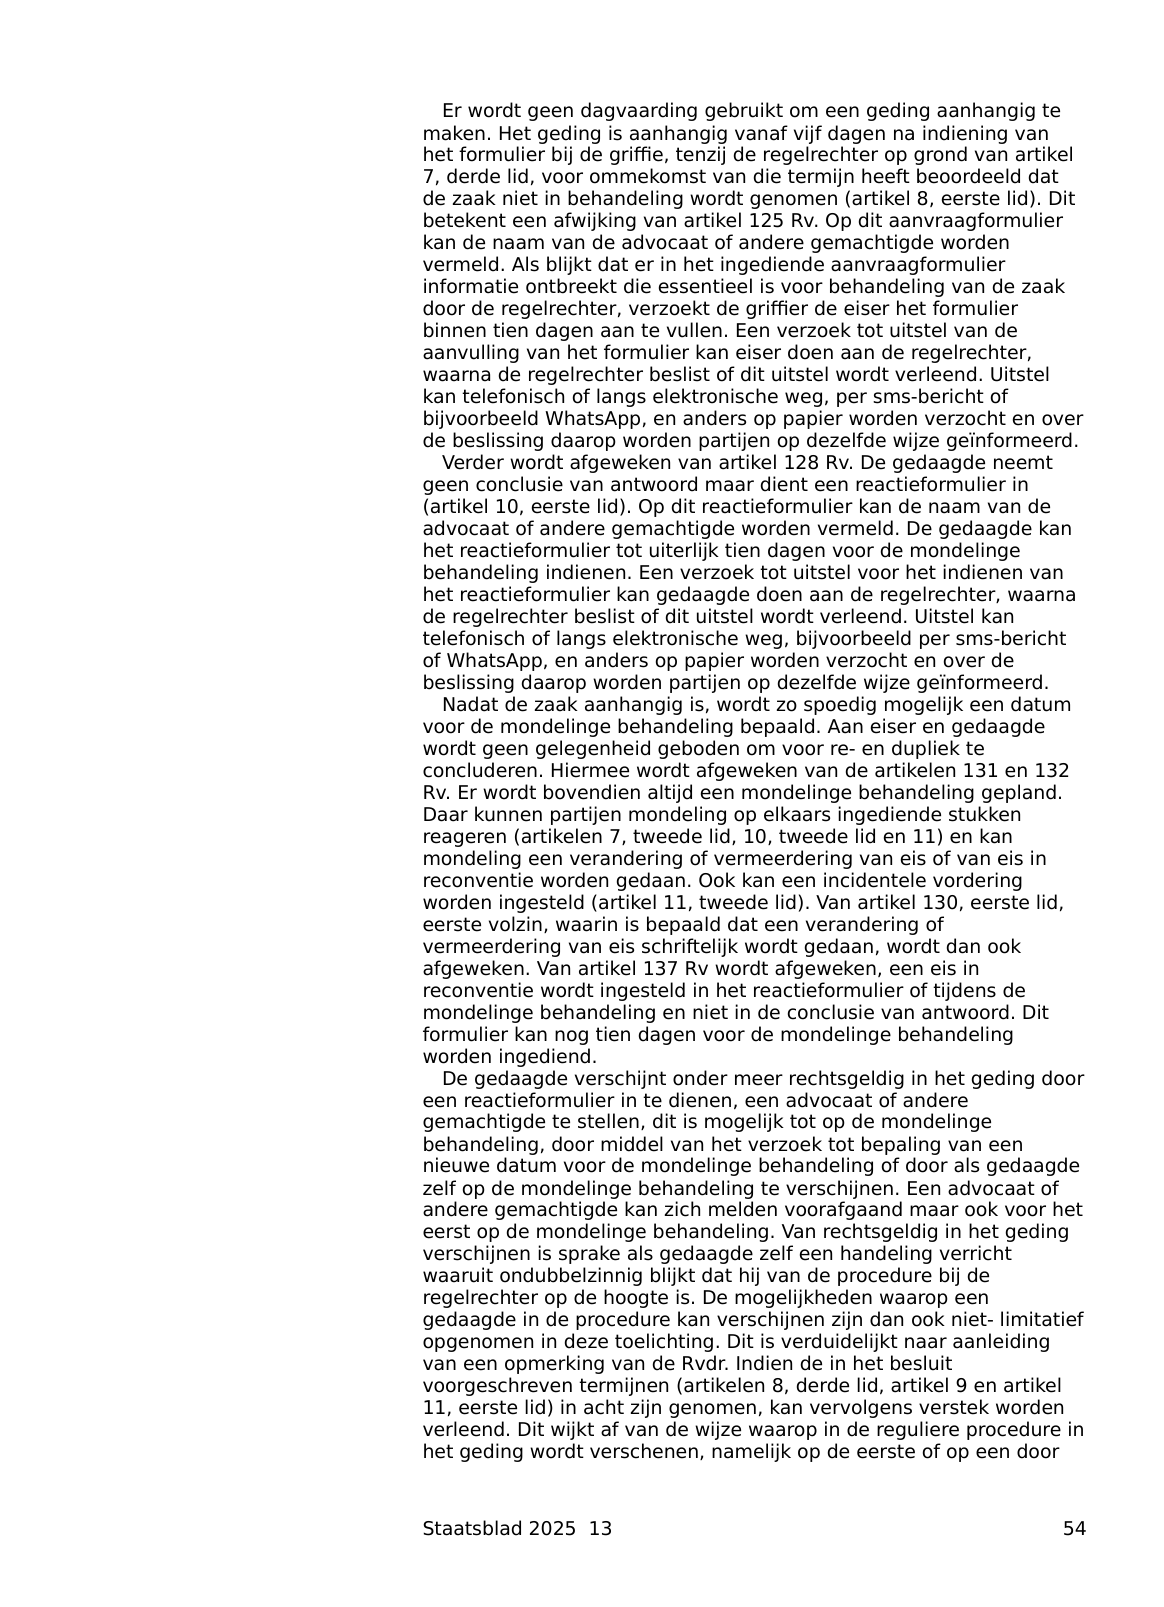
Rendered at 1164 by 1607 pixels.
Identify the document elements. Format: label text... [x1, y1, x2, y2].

text Er wordt geen dagvaarding gebruikt om een geding aanhangig te maken. Het geding is aanhangig vanaf vijf dagen na indiening van het formulier bij de griffie, tenzij de regelrechter op grond van artikel 7, derde lid, voor ommekomst van die termijn heeft beoordeeld dat de zaak niet in behandeling wordt genomen (artikel 8, eerste lid). Dit betekent een afwijking van artikel 125 Rv. Op dit aanvraagformulier kan de naam van de advocaat of andere gemachtigde worden vermeld. Als blijkt dat er in het ingediende aanvraagformulier informatie ontbreekt die essentieel is voor behandeling van de zaak door de regelrechter, verzoekt de griffier de eiser het formulier binnen tien dagen aan te vullen. Een verzoek tot uitstel van de aanvulling van het formulier kan eiser doen aan de regelrechter, waarna de regelrechter beslist of dit uitstel wordt verleend. Uitstel kan telefonisch of langs elektronische weg, per sms-bericht of bijvoorbeeld WhatsApp, en anders op papier worden verzocht en over de beslissing daarop worden partijen op dezelfde wijze geïnformeerd. [422, 100, 1087, 452]
text Nadat de zaak aanhangig is, wordt zo spoedig mogelijk een datum voor de mondelinge behandeling bepaald. Aan eiser en gedaagde wordt geen gelegenheid geboden om voor re- en dupliek te concluderen. Hiermee wordt afgeweken van de artikelen 131 en 132 Rv. Er wordt bovendien altijd een mondelinge behandeling gepland. Daar kunnen partijen mondeling op elkaars ingediende stukken reageren (artikelen 7, tweede lid, 10, tweede lid en 11) en kan mondeling een verandering of vermeerdering van eis of van eis in reconventie worden gedaan. Ook kan een incidentele vordering worden ingesteld (artikel 11, tweede lid). Van artikel 130, eerste lid, eerste volzin, waarin is bepaald dat een verandering of vermeerdering van eis schriftelijk wordt gedaan, wordt dan ook afgeweken. Van artikel 137 Rv wordt afgeweken, een eis in reconventie wordt ingesteld in het reactieformulier of tijdens de mondelinge behandeling en niet in de conclusie van antwoord. Dit formulier kan nog tien dagen voor de mondelinge behandeling worden ingediend. [422, 694, 1087, 1067]
text De gedaagde verschijnt onder meer rechtsgeldig in het geding door een reactieformulier in te dienen, een advocaat of andere gemachtigde te stellen, dit is mogelijk tot op de mondelinge behandeling, door middel van het verzoek tot bepaling van een nieuwe datum voor de mondelinge behandeling of door als gedaagde zelf op de mondelinge behandeling te verschijnen. Een advocaat of andere gemachtigde kan zich melden voorafgaand maar ook voor het eerst op de mondelinge behandeling. Van rechtsgeldig in het geding verschijnen is sprake als gedaagde zelf een handeling verricht waaruit ondubbelzinnig blijkt dat hij van de procedure bij de regelrechter op de hoogte is. De mogelijkheden waarop een gedaagde in de procedure kan verschijnen zijn dan ook niet- limitatief opgenomen in deze toelichting. Dit is verduidelijkt naar aanleiding van een opmerking van de Rvdr. Indien de in het besluit voorgeschreven termijnen (artikelen 8, derde lid, artikel 9 en artikel 11, eerste lid) in acht zijn genomen, kan vervolgens verstek worden verleend. Dit wijkt af van de wijze waarop in de reguliere procedure in het geding wordt verschenen, namelijk op de eerste of op een door [422, 1067, 1087, 1463]
text Verder wordt afgeweken van artikel 128 Rv. De gedaagde neemt geen conclusie van antwoord maar dient een reactieformulier in (artikel 10, eerste lid). Op dit reactieformulier kan de naam van de advocaat of andere gemachtigde worden vermeld. De gedaagde kan het reactieformulier tot uiterlijk tien dagen voor de mondelinge behandeling indienen. Een verzoek tot uitstel voor het indienen van het reactieformulier kan gedaagde doen aan de regelrechter, waarna de regelrechter beslist of dit uitstel wordt verleend. Uitstel kan telefonisch of langs elektronische weg, bijvoorbeeld per sms-bericht of WhatsApp, en anders op papier worden verzocht en over de beslissing daarop worden partijen op dezelfde wijze geïnformeerd. [422, 452, 1087, 694]
